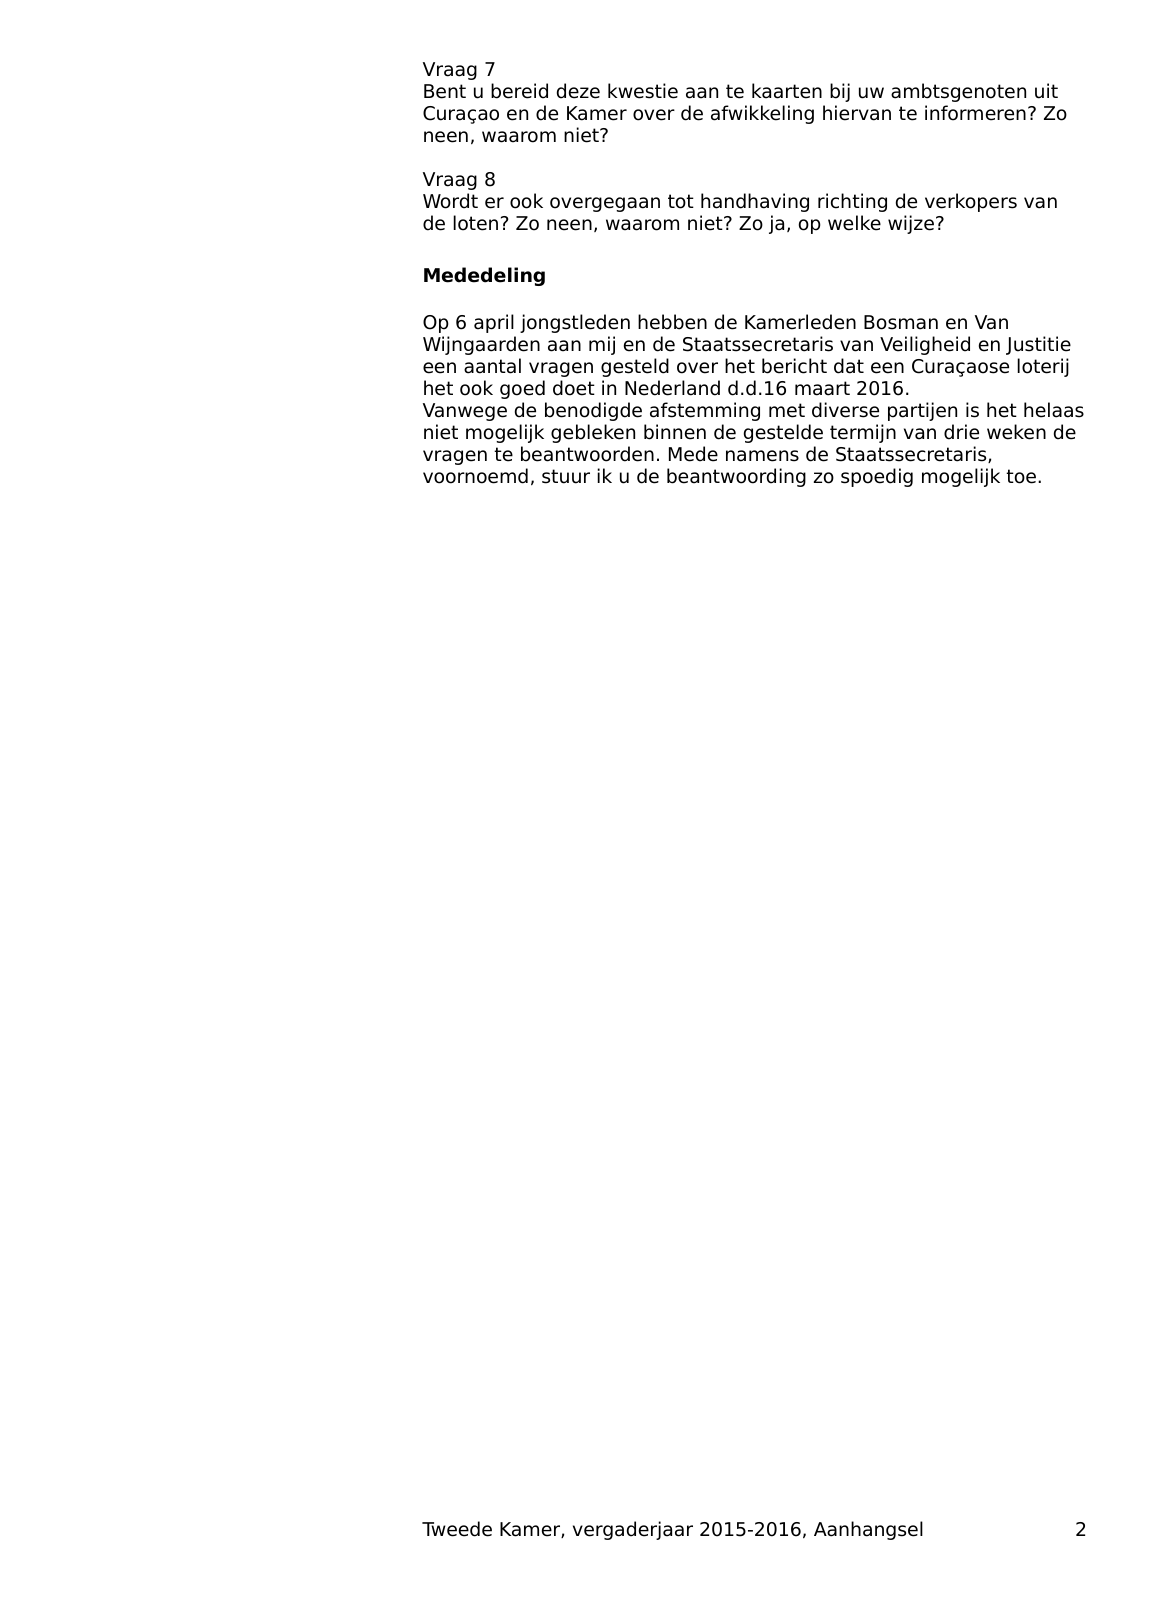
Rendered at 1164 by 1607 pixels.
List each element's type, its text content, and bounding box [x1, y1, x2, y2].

text Vraag 7 [422, 59, 1087, 81]
text Vanwege de benodigde afstemming met diverse partijen is het helaas niet mogelijk gebleken binnen de gestelde termijn van drie weken de vragen te beantwoorden. Mede namens de Staatssecretaris, voornoemd, stuur ik u de beantwoording zo spoedig mogelijk toe. [422, 400, 1087, 488]
subtitle Mededeling [422, 265, 1087, 287]
text Wordt er ook overgegaan tot handhaving richting de verkopers van de loten? Zo neen, waarom niet? Zo ja, op welke wijze? [422, 191, 1087, 235]
text Bent u bereid deze kwestie aan te kaarten bij uw ambtsgenoten uit Curaçao en de Kamer over de afwikkeling hiervan te informeren? Zo neen, waarom niet? [422, 81, 1087, 147]
text Op 6 april jongstleden hebben de Kamerleden Bosman en Van Wijngaarden aan mij en de Staatssecretaris van Veiligheid en Justitie een aantal vragen gesteld over het bericht dat een Curaçaose loterij het ook goed doet in Nederland d.d.16 maart 2016. [422, 312, 1087, 400]
text Vraag 8 [422, 169, 1087, 191]
